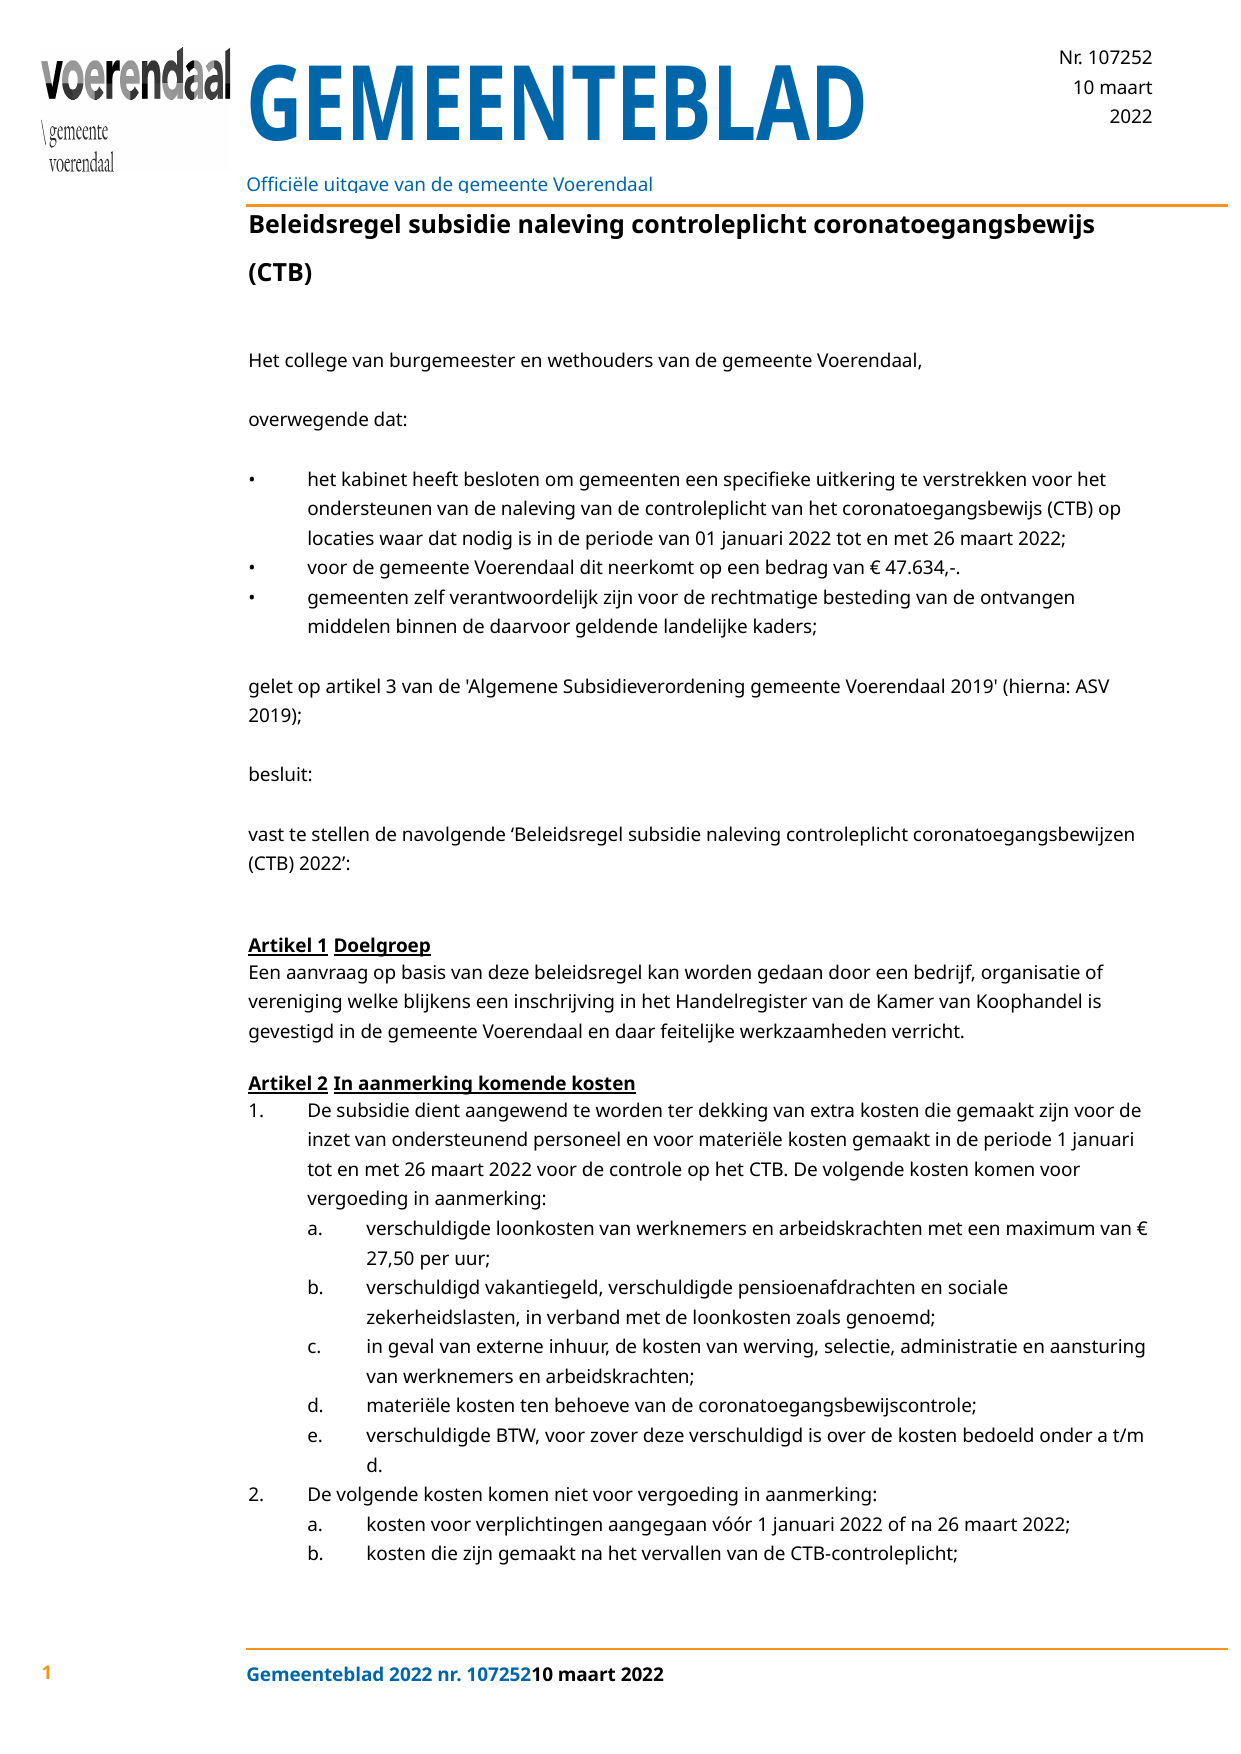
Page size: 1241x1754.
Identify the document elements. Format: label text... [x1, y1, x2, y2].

list in geval van externe inhuur, de kosten van werving, selectie, administratie en aansturing van werknemers en arbeidskrachten; [307, 1333, 1152, 1389]
text Een aanvraag op basis van deze beleidsregel kan worden gedaan door een bedrijf, organisatie of vereniging welke blijkens een inschrijving in het Handelregister van de Kamer van Koophandel is gevestigd in de gemeente Voerendaal en daar feitelijke werkzaamheden verricht. [248, 959, 1152, 1044]
list voor de gemeente Voerendaal dit neerkomt op een bedrag van € 47.634,-. [248, 554, 1152, 580]
list gemeenten zelf verantwoordelijk zijn voor de rechtmatige besteding van de ontvangen middelen binnen de daarvoor geldende landelijke kaders; [248, 584, 1152, 639]
list het kabinet heeft besloten om gemeenten een specifieke uitkering te verstrekken voor het ondersteunen van de naleving van de controleplicht van het coronatoegangsbewijs (CTB) op locaties waar dat nodig is in de periode van 01 januari 2022 tot en met 26 maart 2022; [248, 466, 1152, 551]
list verschuldigde BTW, voor zover deze verschuldigd is over de kosten bedoeld onder a t/m d. [307, 1422, 1152, 1478]
list verschuldigd vakantiegeld, verschuldigde pensioenafdrachten en sociale zekerheidslasten, in verband met de loonkosten zoals genoemd; [307, 1274, 1152, 1330]
text gelet op artikel 3 van de 'Algemene Subsidieverordening gemeente Voerendaal 2019' (hierna: ASV 2019); [248, 673, 1152, 728]
list verschuldigde loonkosten van werknemers en arbeidskrachten met een maximum van € 27,50 per uur; [307, 1215, 1152, 1271]
list materiële kosten ten behoeve van de coronatoegangsbewijscontrole; [307, 1393, 1152, 1418]
list kosten die zijn gemaakt na het vervallen van de CTB-controleplicht; [307, 1541, 1152, 1566]
text vast te stellen de navolgende ‘Beleidsregel subsidie naleving controleplicht coronatoegangsbewijzen (CTB) 2022’: [248, 821, 1152, 876]
text Artikel 2 In aanmerking komende kosten [248, 1068, 1152, 1097]
picture [41, 47, 231, 172]
text overwegende dat: [248, 407, 1152, 432]
list kosten voor verplichtingen aangegaan vóór 1 januari 2022 of na 26 maart 2022; [307, 1511, 1152, 1537]
text Beleidsregel subsidie naleving controleplicht coronatoegangsbewijs (CTB) [248, 207, 1152, 288]
text besluit: [248, 762, 1152, 787]
text Artikel 1 Doelgroep [248, 930, 1152, 959]
list De volgende kosten komen niet voor vergoeding in aanmerking: [248, 1481, 1152, 1507]
text Het college van burgemeester en wethouders van de gemeente Voerendaal, [248, 347, 1152, 373]
list De subsidie dient aangewend te worden ter dekking van extra kosten die gemaakt zijn voor de inzet van ondersteunend personeel en voor materiële kosten gemaakt in de periode 1 januari tot en met 26 maart 2022 voor de controle op het CTB. De volgende kosten komen voor vergoeding in aanmerking: [248, 1097, 1152, 1211]
